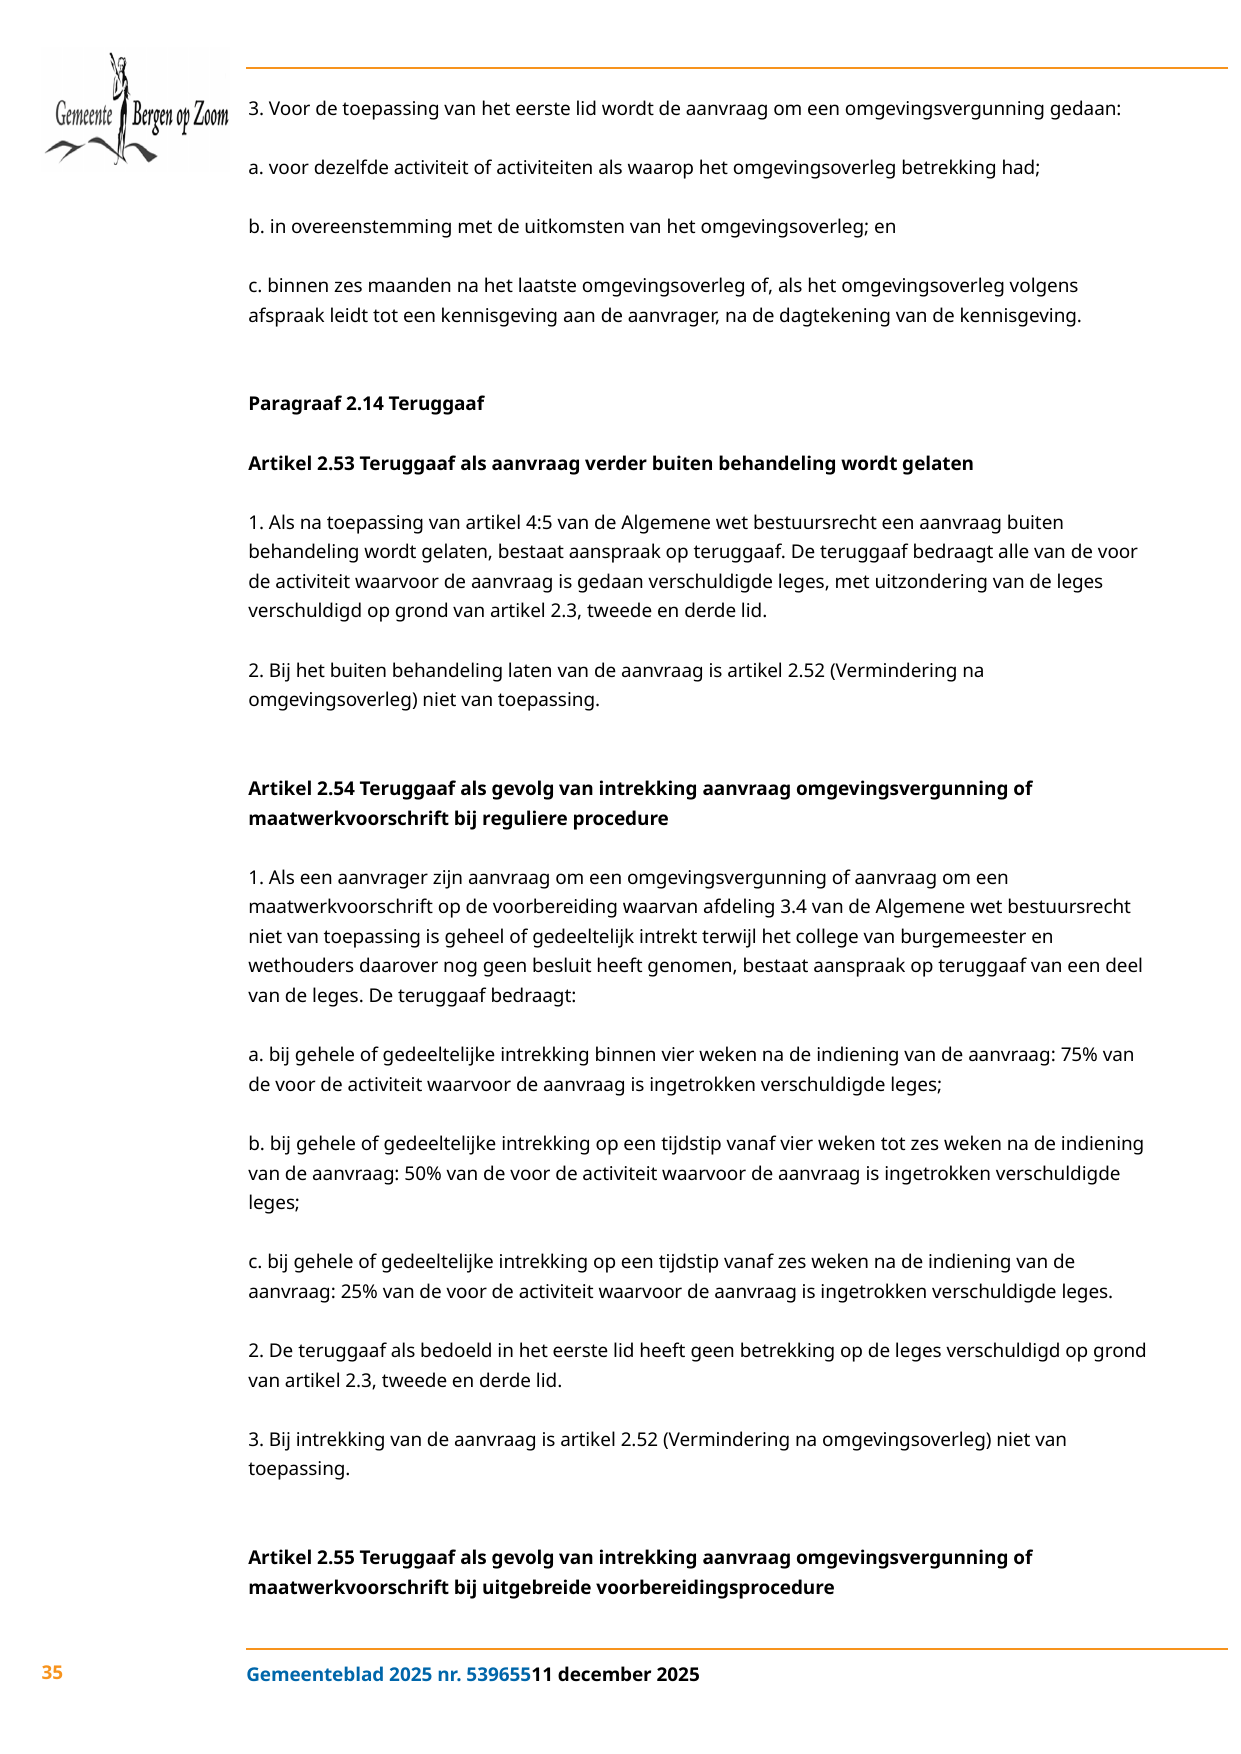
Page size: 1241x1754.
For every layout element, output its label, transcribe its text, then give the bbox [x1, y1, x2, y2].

text Artikel 2.53 Teruggaaf als aanvraag verder buiten behandeling wordt gelaten [248, 450, 1152, 476]
text 2. Bij het buiten behandeling laten van de aanvraag is artikel 2.52 (Vermindering na omgevingsoverleg) niet van toepassing. [248, 657, 1152, 712]
text c. bij gehele of gedeeltelijke intrekking op een tijdstip vanaf zes weken na de indiening van de aanvraag: 25% van de voor de activiteit waarvoor de aanvraag is ingetrokken verschuldigde leges. [248, 1248, 1152, 1304]
text 1. Als een aanvrager zijn aanvraag om een omgevingsvergunning of aanvraag om een maatwerkvoorschrift op de voorbereiding waarvan afdeling 3.4 van de Algemene wet bestuursrecht niet van toepassing is geheel of gedeeltelijk intrekt terwijl het college van burgemeester en wethouders daarover nog geen besluit heeft genomen, bestaat aanspraak op teruggaaf van een deel van de leges. De teruggaaf bedraagt: [248, 864, 1152, 1008]
text Paragraaf 2.14 Teruggaaf [248, 391, 1152, 416]
text a. voor dezelfde activiteit of activiteiten als waarop het omgevingsoverleg betrekking had; [248, 154, 1152, 180]
text b. bij gehele of gedeeltelijke intrekking op een tijdstip vanaf vier weken tot zes weken na de indiening van de aanvraag: 50% van de voor de activiteit waarvoor de aanvraag is ingetrokken verschuldigde leges; [248, 1130, 1152, 1215]
picture [41, 47, 231, 172]
text 3. Voor de toepassing van het eerste lid wordt de aanvraag om een omgevingsvergunning gedaan: [248, 95, 1152, 121]
text c. binnen zes maanden na het laatste omgevingsoverleg of, als het omgevingsoverleg volgens afspraak leidt tot een kennisgeving aan de aanvrager, na de dagtekening van de kennisgeving. [248, 272, 1152, 328]
text b. in overeenstemming met de uitkomsten van het omgevingsoverleg; en [248, 213, 1152, 239]
text 3. Bij intrekking van de aanvraag is artikel 2.52 (Vermindering na omgevingsoverleg) niet van toepassing. [248, 1426, 1152, 1481]
text 2. De teruggaaf als bedoeld in het eerste lid heeft geen betrekking op de leges verschuldigd op grond van artikel 2.3, tweede en derde lid. [248, 1337, 1152, 1393]
text 1. Als na toepassing van artikel 4:5 van de Algemene wet bestuursrecht een aanvraag buiten behandeling wordt gelaten, bestaat aanspraak op teruggaaf. De teruggaaf bedraagt alle van de voor de activiteit waarvoor de aanvraag is gedaan verschuldigde leges, met uitzondering van de leges verschuldigd op grond van artikel 2.3, tweede en derde lid. [248, 509, 1152, 623]
text Artikel 2.55 Teruggaaf als gevolg van intrekking aanvraag omgevingsvergunning of maatwerkvoorschrift bij uitgebreide voorbereidingsprocedure [248, 1544, 1152, 1600]
text Artikel 2.54 Teruggaaf als gevolg van intrekking aanvraag omgevingsvergunning of maatwerkvoorschrift bij reguliere procedure [248, 775, 1152, 831]
text a. bij gehele of gedeeltelijke intrekking binnen vier weken na de indiening van de aanvraag: 75% van de voor de activiteit waarvoor de aanvraag is ingetrokken verschuldigde leges; [248, 1041, 1152, 1097]
